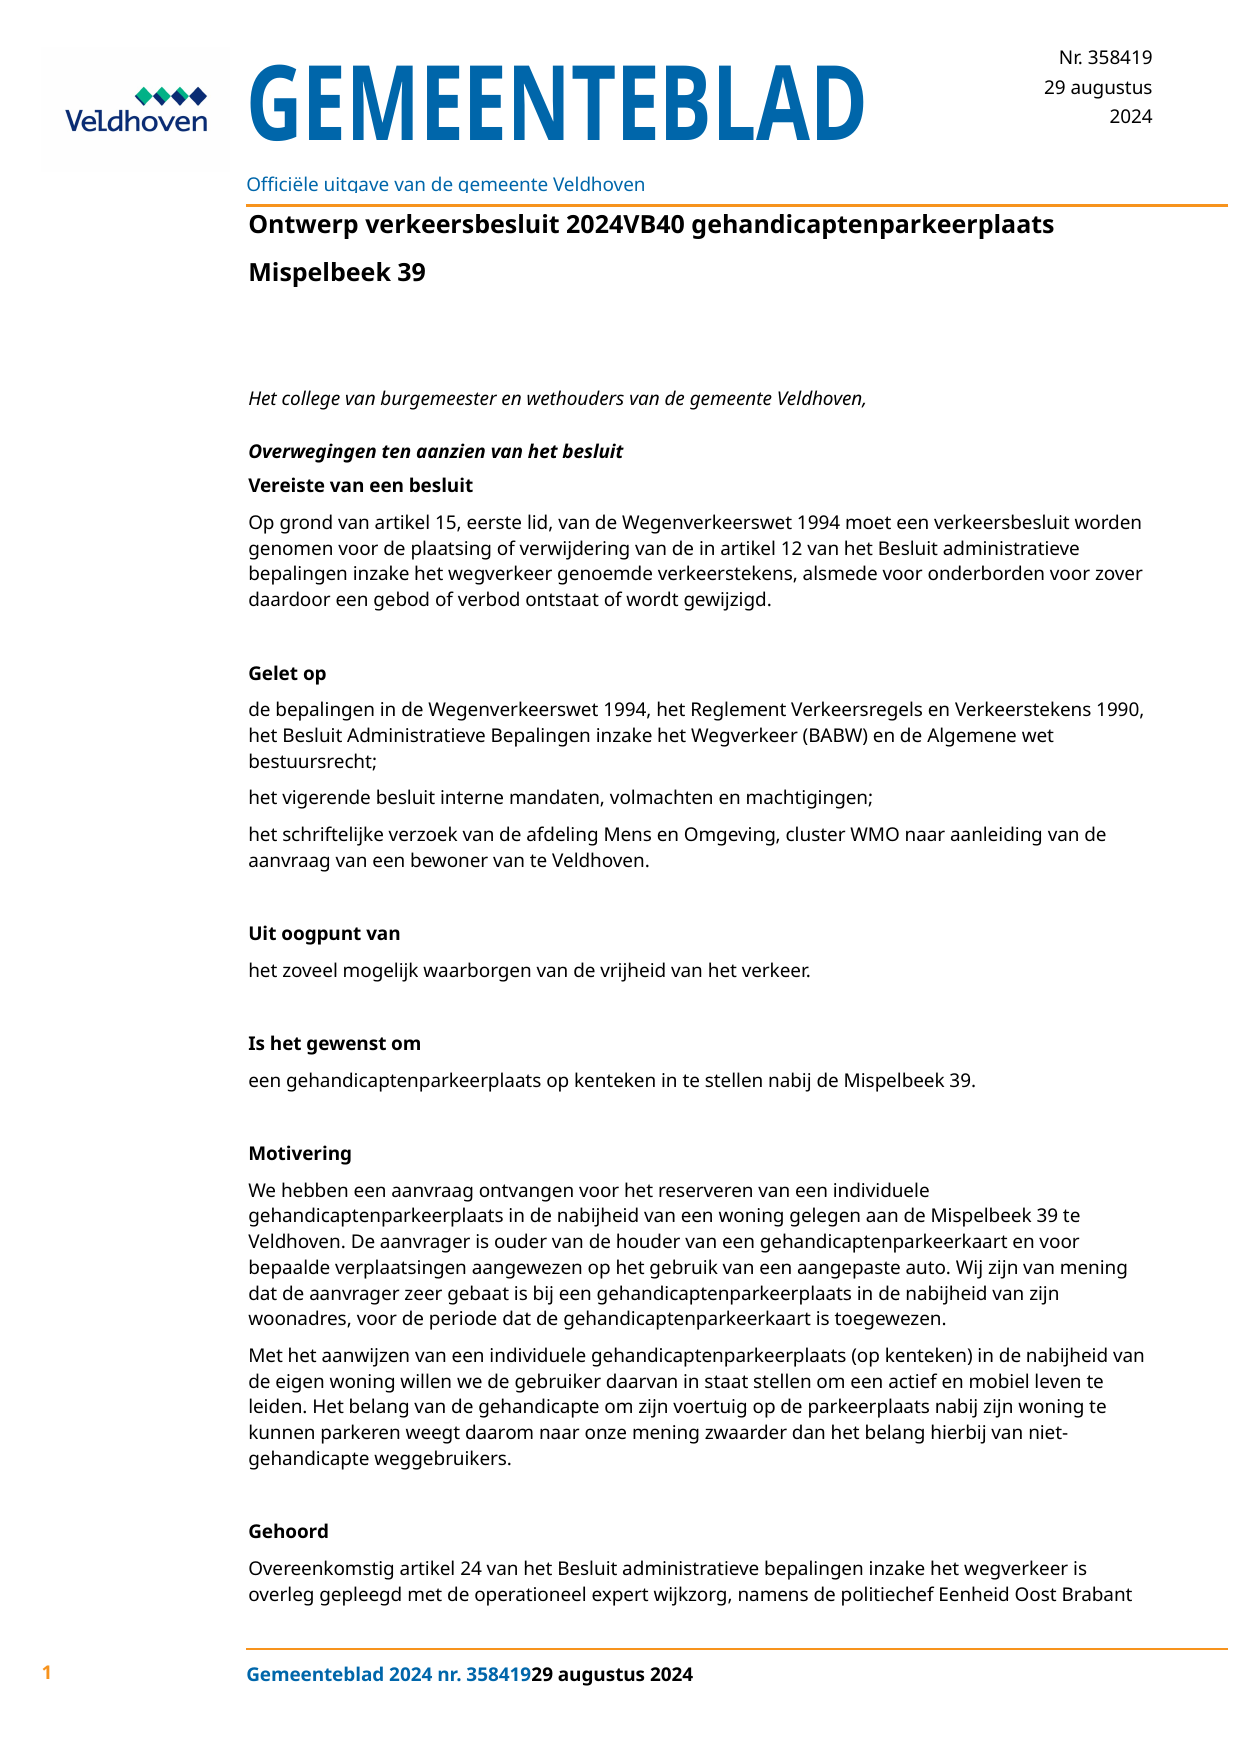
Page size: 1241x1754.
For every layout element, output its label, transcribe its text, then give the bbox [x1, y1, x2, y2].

text Op grond van artikel 15, eerste lid, van de Wegenverkeerswet 1994 moet een verkeersbesluit worden genomen voor de plaatsing of verwijdering van de in artikel 12 van het Besluit administratieve bepalingen inzake het wegverkeer genoemde verkeerstekens, alsmede voor onderborden voor zover daardoor een gebod of verbod ontstaat of wordt gewijzigd. [248, 509, 1152, 612]
text Met het aanwijzen van een individuele gehandicaptenparkeerplaats (op kenteken) in de nabijheid van de eigen woning willen we de gebruiker daarvan in staat stellen om een actief en mobiel leven te leiden. Het belang van de gehandicapte om zijn voertuig op de parkeerplaats nabij zijn woning te kunnen parkeren weegt daarom naar onze mening zwaarder dan het belang hierbij van niet-gehandicapte weggebruikers. [248, 1342, 1152, 1471]
text Ontwerp verkeersbesluit 2024VB40 gehandicaptenparkeerplaats Mispelbeek 39 [248, 207, 1152, 288]
text Gelet op [248, 660, 1152, 685]
text het zoveel mogelijk waarborgen van de vrijheid van het verkeer. [248, 957, 1152, 983]
text Motivering [248, 1140, 1152, 1166]
text Overwegingen ten aanzien van het besluit [248, 438, 1152, 464]
text Uit oogpunt van [248, 920, 1152, 946]
text het vigerende besluit interne mandaten, volmachten en machtigingen; [248, 784, 1152, 810]
text Vereiste van een besluit [248, 472, 1152, 498]
picture [41, 47, 231, 172]
text het schriftelijke verzoek van de afdeling Mens en Omgeving, cluster WMO naar aanleiding van de aanvraag van een bewoner van te Veldhoven. [248, 821, 1152, 873]
text We hebben een aanvraag ontvangen voor het reserveren van een individuele gehandicaptenparkeerplaats in de nabijheid van een woning gelegen aan de Mispelbeek 39 te Veldhoven. De aanvrager is ouder van de houder van een gehandicaptenparkeerkaart en voor bepaalde verplaatsingen aangewezen op het gebruik van een aangepaste auto. Wij zijn van mening dat de aanvrager zeer gebaat is bij een gehandicaptenparkeerplaats in de nabijheid van zijn woonadres, voor de periode dat de gehandicaptenparkeerkaart is toegewezen. [248, 1177, 1152, 1331]
text Gehoord [248, 1518, 1152, 1544]
text Is het gewenst om [248, 1030, 1152, 1056]
text de bepalingen in de Wegenverkeerswet 1994, het Reglement Verkeersregels en Verkeerstekens 1990, het Besluit Administratieve Bepalingen inzake het Wegverkeer (BABW) en de Algemene wet bestuursrecht; [248, 696, 1152, 773]
text een gehandicaptenparkeerplaats op kenteken in te stellen nabij de Mispelbeek 39. [248, 1067, 1152, 1093]
text Overeenkomstig artikel 24 van het Besluit administratieve bepalingen inzake het wegverkeer is overleg gepleegd met de operationeel expert wijkzorg, namens de politiechef Eenheid Oost Brabant [248, 1555, 1152, 1607]
text Het college van burgemeester en wethouders van de gemeente Veldhoven, [248, 386, 1152, 411]
